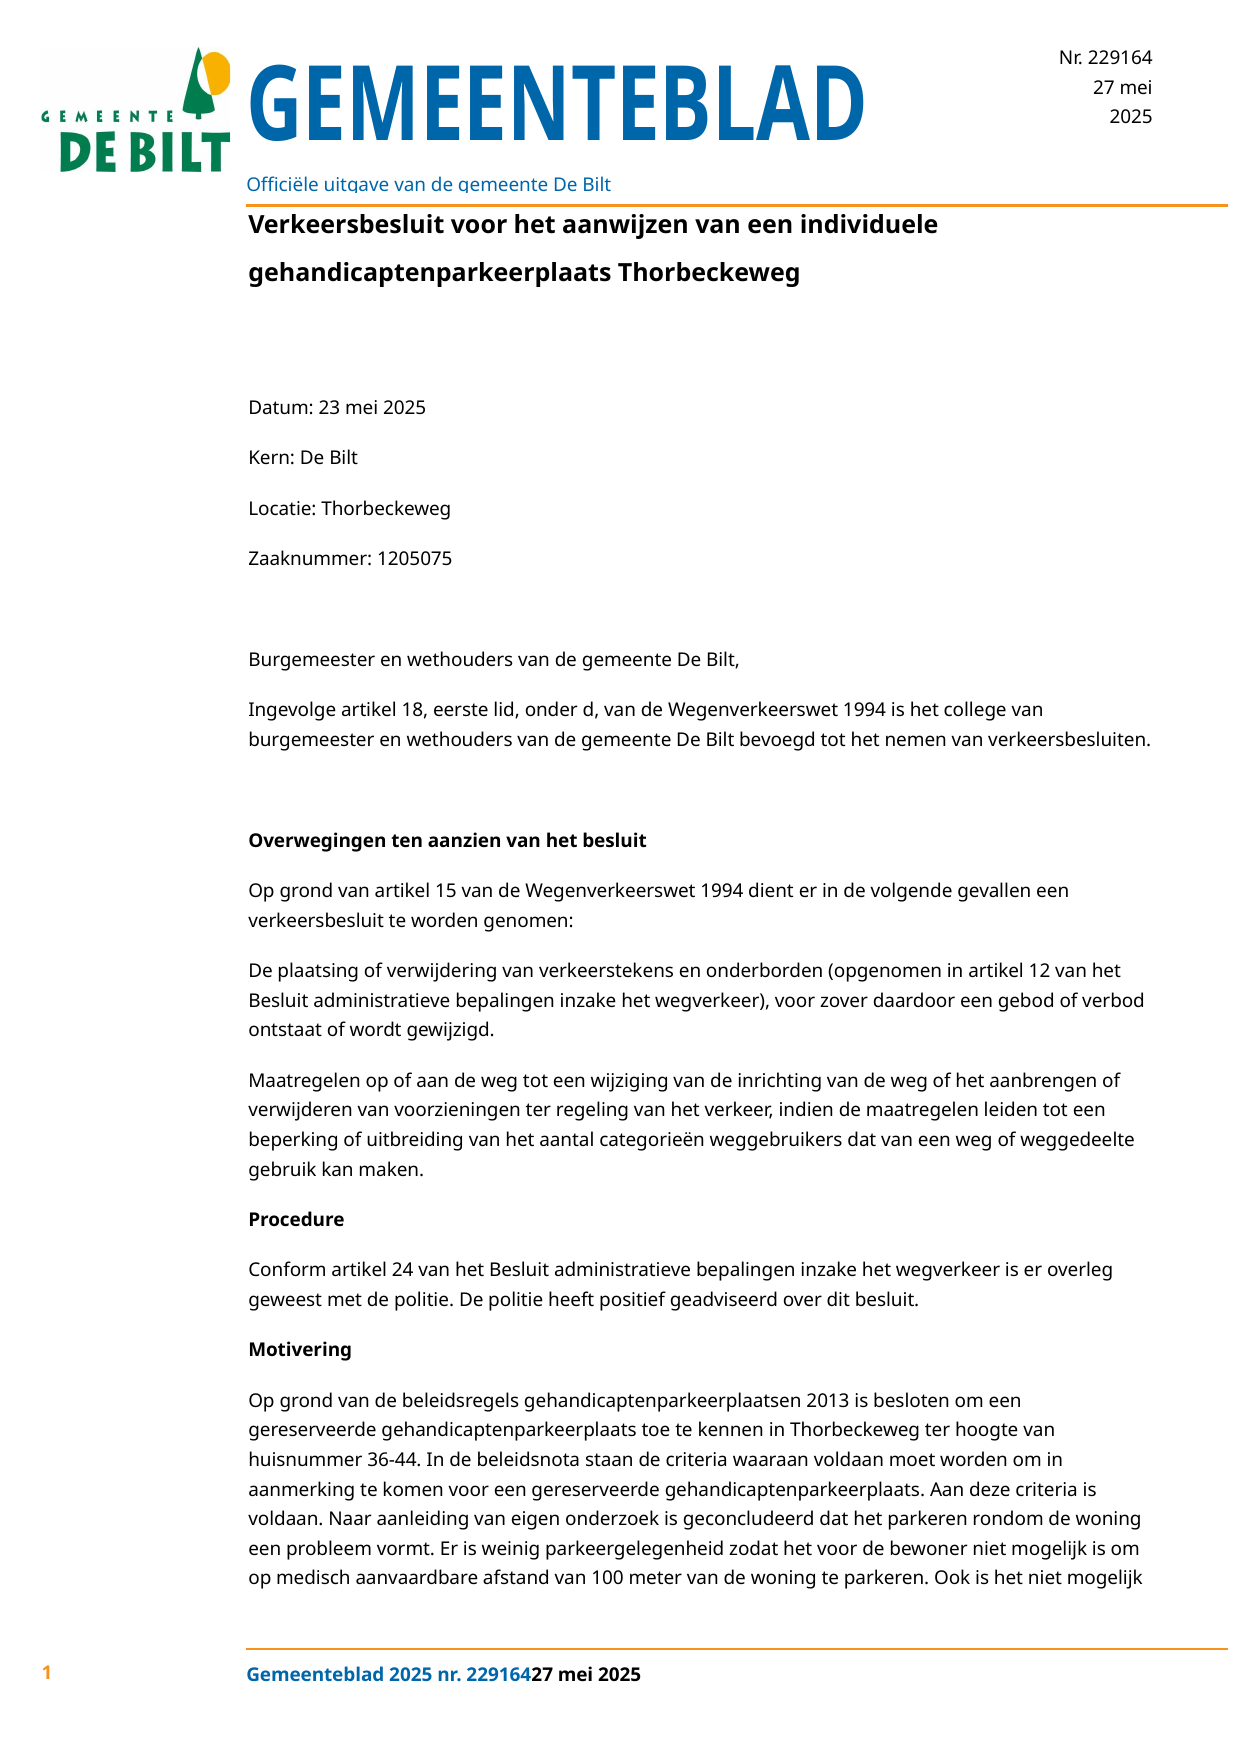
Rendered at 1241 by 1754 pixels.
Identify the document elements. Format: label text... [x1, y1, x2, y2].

text Op grond van artikel 15 van de Wegenverkeerswet 1994 dient er in de volgende gevallen een verkeersbesluit te worden genomen: [248, 877, 1152, 933]
text Zaaknummer: 1205075 [248, 545, 1152, 571]
text Op grond van de beleidsregels gehandicaptenparkeerplaatsen 2013 is besloten om een gereserveerde gehandicaptenparkeerplaats toe te kennen in Thorbeckeweg ter hoogte van huisnummer 36-44. In de beleidsnota staan de criteria waaraan voldaan moet worden om in aanmerking te komen voor een gereserveerde gehandicaptenparkeerplaats. Aan deze criteria is voldaan. Naar aanleiding van eigen onderzoek is geconcludeerd dat het parkeren rondom de woning een probleem vormt. Er is weinig parkeergelegenheid zodat het voor de bewoner niet mogelijk is om op medisch aanvaardbare afstand van 100 meter van de woning te parkeren. Ook is het niet mogelijk [248, 1387, 1152, 1590]
text Locatie: Thorbeckeweg [248, 495, 1152, 521]
text Verkeersbesluit voor het aanwijzen van een individuele gehandicaptenparkeerplaats Thorbeckeweg [248, 207, 1152, 288]
picture [41, 47, 231, 172]
text Conform artikel 24 van het Besluit administratieve bepalingen inzake het wegverkeer is er overleg geweest met de politie. De politie heeft positief geadviseerd over dit besluit. [248, 1257, 1152, 1312]
text Ingevolge artikel 18, eerste lid, onder d, van de Wegenverkeerswet 1994 is het college van burgemeester en wethouders van de gemeente De Bilt bevoegd tot het nemen van verkeersbesluiten. [248, 697, 1152, 752]
text Overwegingen ten aanzien van het besluit [248, 827, 1152, 853]
text Kern: De Bilt [248, 444, 1152, 470]
text Datum: 23 mei 2025 [248, 394, 1152, 420]
text Burgemeester en wethouders van de gemeente De Bilt, [248, 646, 1152, 672]
text De plaatsing of verwijdering van verkeerstekens en onderborden (opgenomen in artikel 12 van het Besluit administratieve bepalingen inzake het wegverkeer), voor zover daardoor een gebod of verbod ontstaat of wordt gewijzigd. [248, 957, 1152, 1042]
text Maatregelen op of aan de weg tot een wijziging van de inrichting van de weg of het aanbrengen of verwijderen van voorzieningen ter regeling van het verkeer, indien de maatregelen leiden tot een beperking of uitbreiding van het aantal categorieën weggebruikers dat van een weg of weggedeelte gebruik kan maken. [248, 1067, 1152, 1181]
text Motivering [248, 1337, 1152, 1362]
text Procedure [248, 1206, 1152, 1232]
